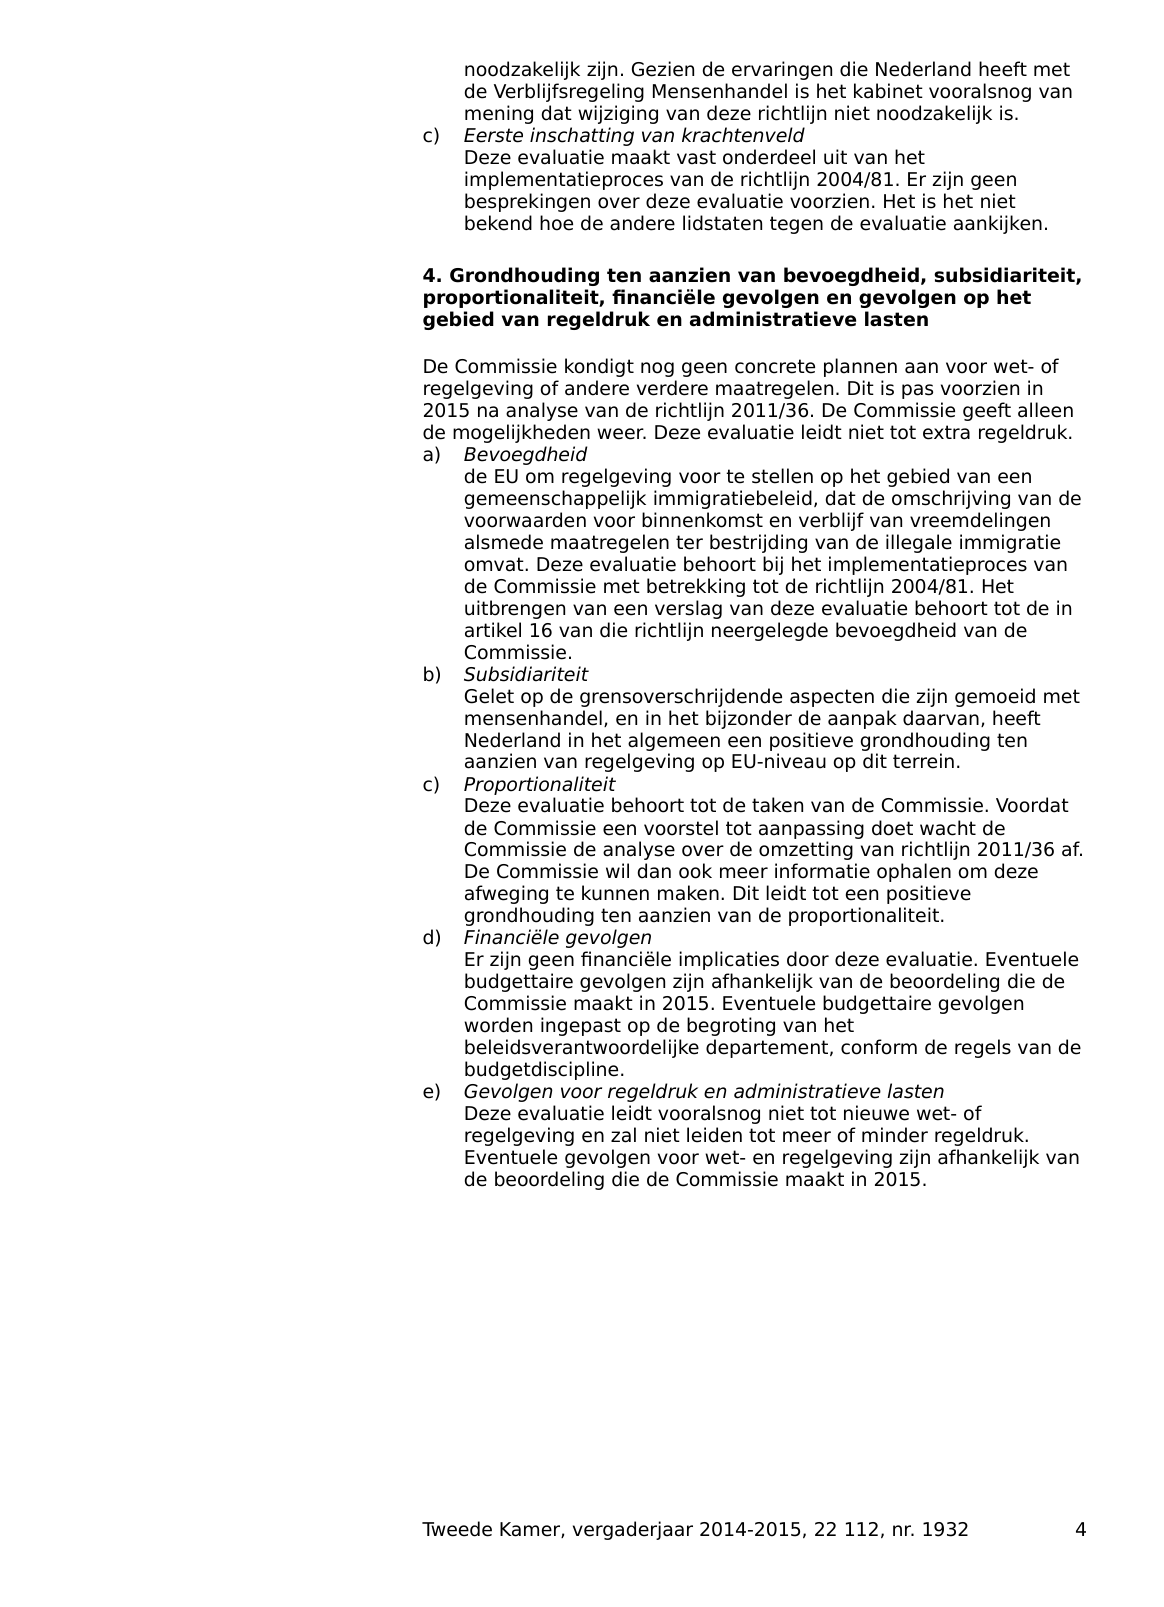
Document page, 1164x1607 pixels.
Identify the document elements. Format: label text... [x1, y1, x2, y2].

text b) Subsidiariteit [422, 663, 1087, 686]
text Gelet op de grensoverschrijdende aspecten die zijn gemoeid met mensenhandel, en in het bijzonder de aanpak daarvan, heeft Nederland in het algemeen een positieve grondhouding ten aanzien van regelgeving op EU-niveau op dit terrein. [464, 686, 1087, 773]
text noodzakelijk zijn. Gezien de ervaringen die Nederland heeft met de Verblijfsregeling Mensenhandel is het kabinet vooralsnog van mening dat wijziging van deze richtlijn niet noodzakelijk is. [464, 59, 1087, 125]
text c) Eerste inschatting van krachtenveld [422, 125, 1087, 147]
text c) Proportionaliteit [422, 773, 1087, 795]
subtitle 4. Grondhouding ten aanzien van bevoegdheid, subsidiariteit, proportionaliteit, financiële gevolgen en gevolgen op het gebied van regeldruk en administratieve lasten [422, 265, 1087, 331]
text Deze evaluatie behoort tot de taken van de Commissie. Voordat de Commissie een voorstel tot aanpassing doet wacht de Commissie de analyse over de omzetting van richtlijn 2011/36 af. De Commissie wil dan ook meer informatie ophalen om deze afweging te kunnen maken. Dit leidt tot een positieve grondhouding ten aanzien van de proportionaliteit. [464, 795, 1087, 927]
text Er zijn geen financiële implicaties door deze evaluatie. Eventuele budgettaire gevolgen zijn afhankelijk van de beoordeling die de Commissie maakt in 2015. Eventuele budgettaire gevolgen worden ingepast op de begroting van het beleidsverantwoordelijke departement, conform de regels van de budgetdiscipline. [464, 949, 1087, 1081]
text Deze evaluatie leidt vooralsnog niet tot nieuwe wet- of regelgeving en zal niet leiden tot meer of minder regeldruk. Eventuele gevolgen voor wet- en regelgeving zijn afhankelijk van de beoordeling die de Commissie maakt in 2015. [464, 1103, 1087, 1191]
text De Commissie kondigt nog geen concrete plannen aan voor wet- of regelgeving of andere verdere maatregelen. Dit is pas voorzien in 2015 na analyse van de richtlijn 2011/36. De Commissie geeft alleen de mogelijkheden weer. Deze evaluatie leidt niet tot extra regeldruk. [422, 356, 1087, 444]
text e) Gevolgen voor regeldruk en administratieve lasten [422, 1081, 1087, 1103]
text d) Financiële gevolgen [422, 927, 1087, 949]
text a) Bevoegdheid [422, 444, 1087, 466]
text de EU om regelgeving voor te stellen op het gebied van een gemeenschappelijk immigratiebeleid, dat de omschrijving van de voorwaarden voor binnenkomst en verblijf van vreemdelingen alsmede maatregelen ter bestrijding van de illegale immigratie omvat. Deze evaluatie behoort bij het implementatieproces van de Commissie met betrekking tot de richtlijn 2004/81. Het uitbrengen van een verslag van deze evaluatie behoort tot de in artikel 16 van die richtlijn neergelegde bevoegdheid van de Commissie. [464, 466, 1087, 663]
text Deze evaluatie maakt vast onderdeel uit van het implementatieproces van de richtlijn 2004/81. Er zijn geen besprekingen over deze evaluatie voorzien. Het is het niet bekend hoe de andere lidstaten tegen de evaluatie aankijken. [464, 147, 1087, 235]
